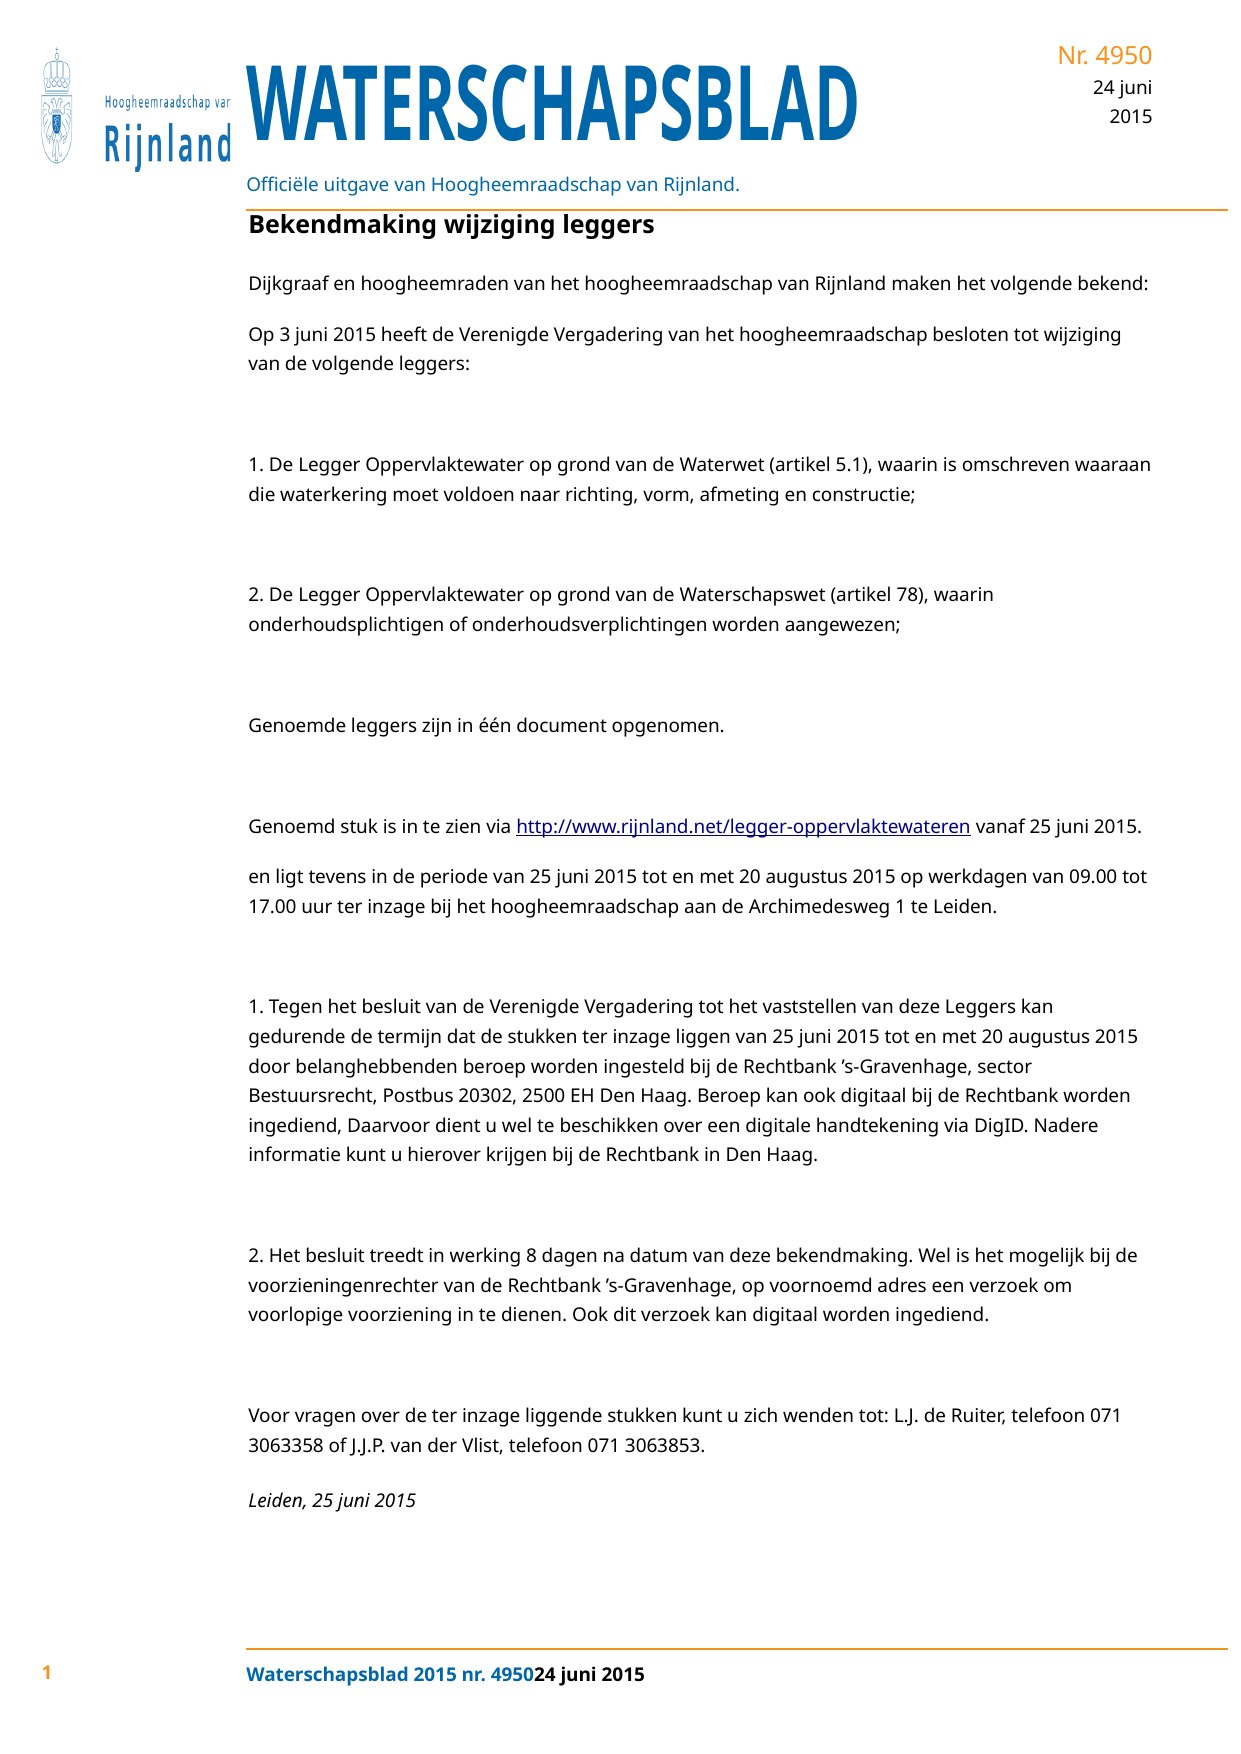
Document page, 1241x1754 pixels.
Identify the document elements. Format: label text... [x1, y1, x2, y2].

text Bekendmaking wijziging leggers [248, 211, 1152, 241]
text Leiden, 25 juni 2015 [248, 1487, 1152, 1513]
text 2. De Legger Oppervlaktewater op grond van de Waterschapswet (artikel 78), waarin onderhoudsplichtigen of onderhoudsverplichtingen worden aangewezen; [248, 582, 1152, 637]
text Genoemde leggers zijn in één document opgenomen. [248, 712, 1152, 738]
text Op 3 juni 2015 heeft de Verenigde Vergadering van het hoogheemraadschap besloten tot wijziging van de volgende leggers: [248, 321, 1152, 376]
text 2. Het besluit treedt in werking 8 dagen na datum van deze bekendmaking. Wel is het mogelijk bij de voorzieningenrechter van de Rechtbank ’s-Gravenhage, op voornoemd adres een verzoek om voorlopige voorziening in te dienen. Ook dit verzoek kan digitaal worden ingediend. [248, 1242, 1152, 1327]
text en ligt tevens in de periode van 25 juni 2015 tot en met 20 augustus 2015 op werkdagen van 09.00 tot 17.00 uur ter inzage bij het hoogheemraadschap aan de Archimedesweg 1 te Leiden. [248, 863, 1152, 918]
text 1. De Legger Oppervlaktewater op grond van de Waterwet (artikel 5.1), waarin is omschreven waaraan die waterkering moet voldoen naar richting, vorm, afmeting en constructie; [248, 451, 1152, 506]
text Genoemd stuk is in te zien via http://www.rijnland.net/legger-oppervlaktewateren vanaf 25 juni 2015. [248, 813, 1152, 838]
picture [41, 47, 231, 172]
text Dijkgraaf en hoogheemraden van het hoogheemraadschap van Rijnland maken het volgende bekend: [248, 270, 1152, 296]
text 1. Tegen het besluit van de Verenigde Vergadering tot het vaststellen van deze Leggers kan gedurende de termijn dat de stukken ter inzage liggen van 25 juni 2015 tot en met 20 augustus 2015 door belanghebbenden beroep worden ingesteld bij de Rechtbank ’s-Gravenhage, sector Bestuursrecht, Postbus 20302, 2500 EH Den Haag. Beroep kan ook digitaal bij de Rechtbank worden ingediend, Daarvoor dient u wel te beschikken over een digitale handtekening via DigID. Nadere informatie kunt u hierover krijgen bij de Rechtbank in Den Haag. [248, 994, 1152, 1167]
text Voor vragen over de ter inzage liggende stukken kunt u zich wenden tot: L.J. de Ruiter, telefoon 071 3063358 of J.J.P. van der Vlist, telefoon 071 3063853. [248, 1402, 1152, 1458]
